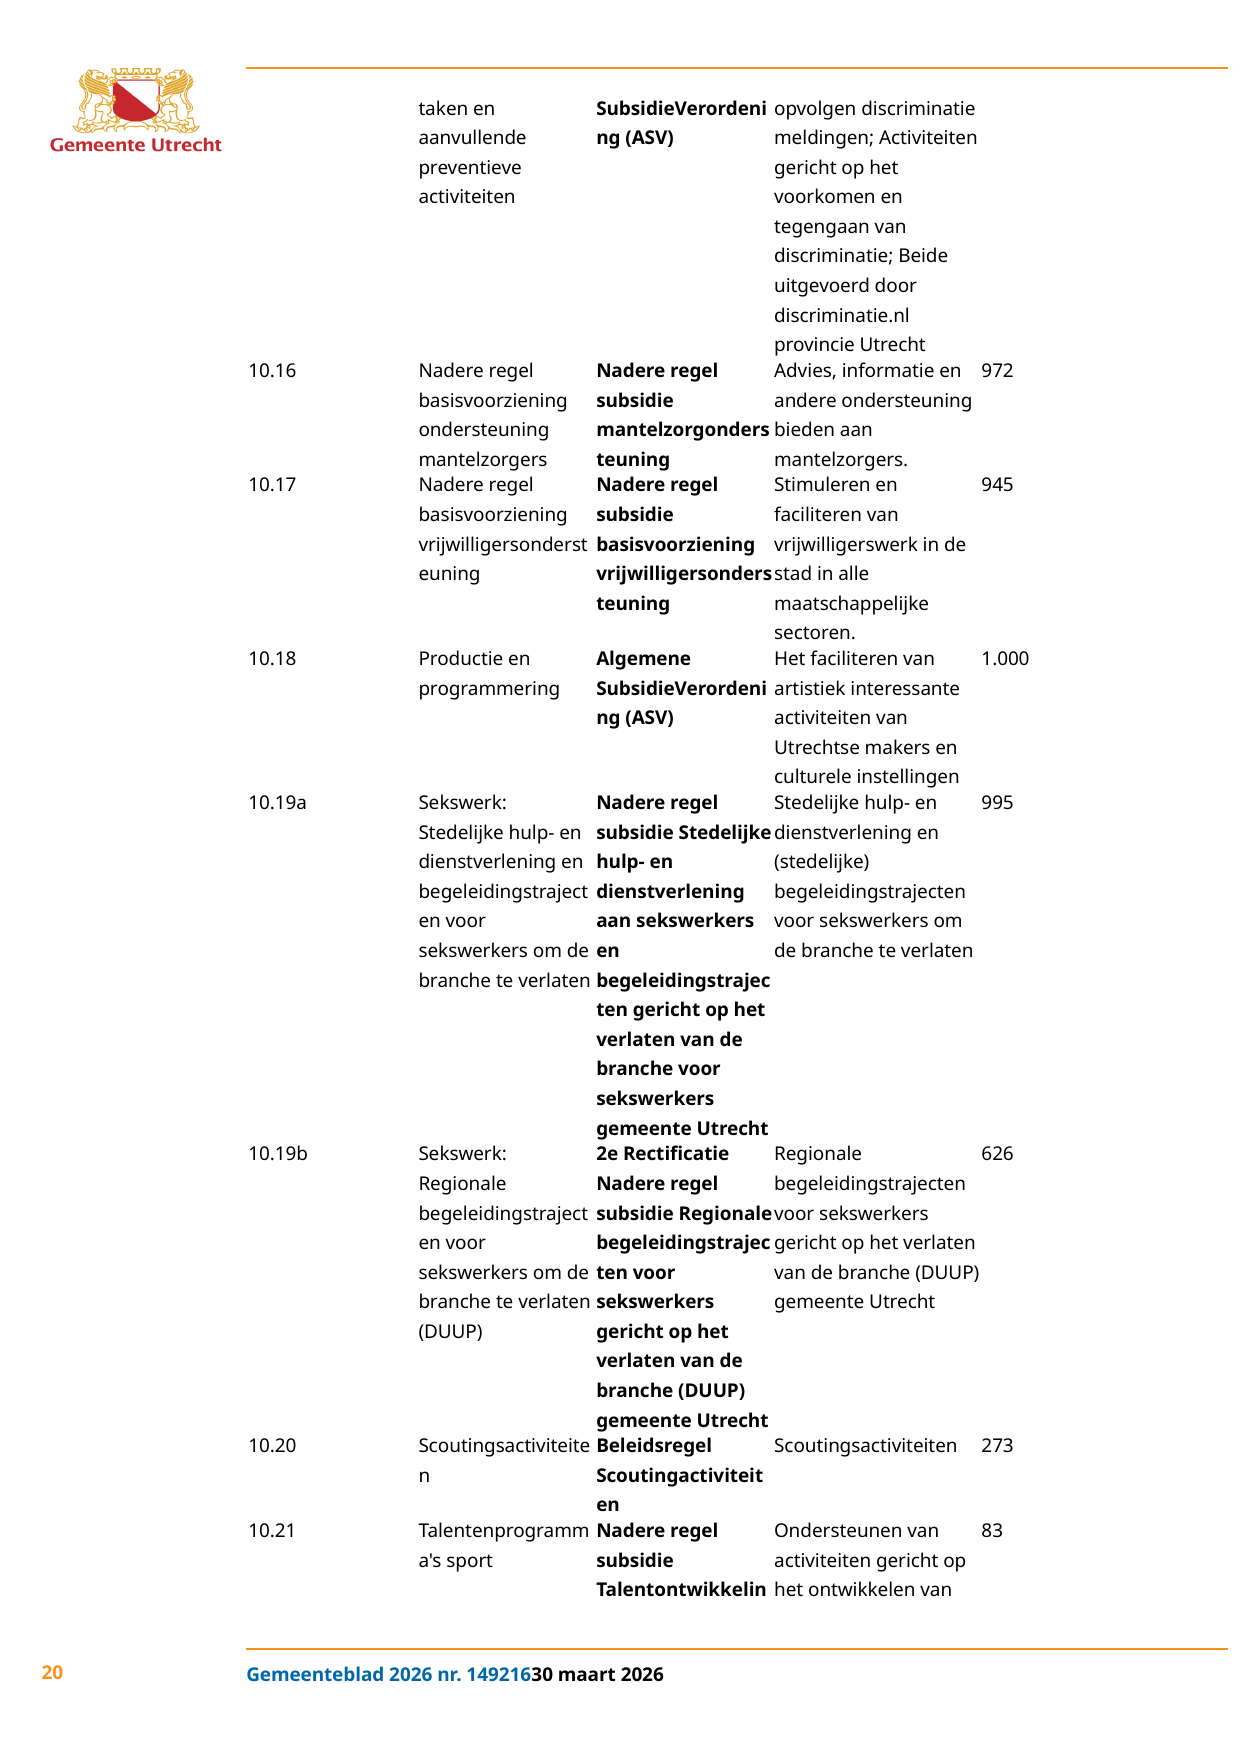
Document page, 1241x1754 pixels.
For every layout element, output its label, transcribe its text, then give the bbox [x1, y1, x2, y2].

picture [41, 47, 231, 172]
table_cell 273 [981, 1433, 1152, 1517]
table_cell 945 [981, 472, 1152, 645]
table_cell Nadere regel basisvoorziening vrijwilligersondersteuning [418, 472, 596, 645]
table_cell Sekswerk: Stedelijke hulp- en dienstverlening en begeleidingstrajecten voor sekswerkers om de branche te verlaten [418, 789, 596, 1141]
table_cell Nadere regel subsidie mantelzorgondersteuning [596, 357, 774, 472]
table_cell taken en aanvullende preventieve activiteiten [418, 95, 596, 357]
table_cell Nadere regel subsidie basisvoorziening vrijwilligersondersteuning [596, 472, 774, 645]
table_cell 10.21 [248, 1518, 418, 1602]
table_cell Advies, informatie en andere ondersteuning bieden aan mantelzorgers. [774, 357, 981, 472]
table_cell Stimuleren en faciliteren van vrijwilligerswerk in de stad in alle maatschappelijke sectoren. [774, 472, 981, 645]
table_cell Productie en programmering [418, 645, 596, 789]
table_cell Sekswerk: Regionale begeleidingstrajecten voor sekswerkers om de branche te verlaten (DUUP) [418, 1141, 596, 1432]
table_cell SubsidieVerordening (ASV) [596, 95, 774, 357]
table_cell Beleidsregel Scoutingactiviteiten [596, 1433, 774, 1517]
table_cell 10.19b [248, 1141, 418, 1432]
table_cell 1.000 [981, 645, 1152, 789]
table_cell Scoutingsactiviteiten [418, 1433, 596, 1517]
table_cell 10.20 [248, 1433, 418, 1517]
table_cell 995 [981, 789, 1152, 1141]
table_cell 10.16 [248, 357, 418, 472]
table_cell opvolgen discriminatie meldingen; Activiteiten gericht op het voorkomen en tegengaan van discriminatie; Beide uitgevoerd door discriminatie.nl provincie Utrecht [774, 95, 981, 357]
table_cell 2e Rectificatie Nadere regel subsidie Regionale begeleidingstrajecten voor sekswerkers gericht op het verlaten van de branche (DUUP) gemeente Utrecht [596, 1141, 774, 1432]
table_cell Nadere regel subsidie Talentontwikkelin [596, 1518, 774, 1602]
table_cell 83 [981, 1518, 1152, 1602]
table_cell Ondersteunen van activiteiten gericht op het ontwikkelen van [774, 1518, 981, 1602]
table_cell 972 [981, 357, 1152, 472]
table_cell Nadere regel subsidie Stedelijke hulp- en dienstverlening aan sekswerkers en begeleidingstrajecten gericht op het verlaten van de branche voor sekswerkers gemeente Utrecht [596, 789, 774, 1141]
table_cell Stedelijke hulp- en dienstverlening en (stedelijke) begeleidingstrajecten voor sekswerkers om de branche te verlaten [774, 789, 981, 1141]
table_cell Scoutingsactiviteiten [774, 1433, 981, 1517]
table_cell [981, 95, 1152, 357]
table_cell Nadere regel basisvoorziening ondersteuning mantelzorgers [418, 357, 596, 472]
table_cell 626 [981, 1141, 1152, 1432]
table_cell Het faciliteren van artistiek interessante activiteiten van Utrechtse makers en culturele instellingen [774, 645, 981, 789]
table_cell Talentenprogramma's sport [418, 1518, 596, 1602]
table_cell Regionale begeleidingstrajecten voor sekswerkers gericht op het verlaten van de branche (DUUP) gemeente Utrecht [774, 1141, 981, 1432]
table_cell 10.18 [248, 645, 418, 789]
table_cell Algemene SubsidieVerordening (ASV) [596, 645, 774, 789]
table_cell 10.19a [248, 789, 418, 1141]
table_cell 10.17 [248, 472, 418, 645]
table_cell [248, 95, 418, 357]
